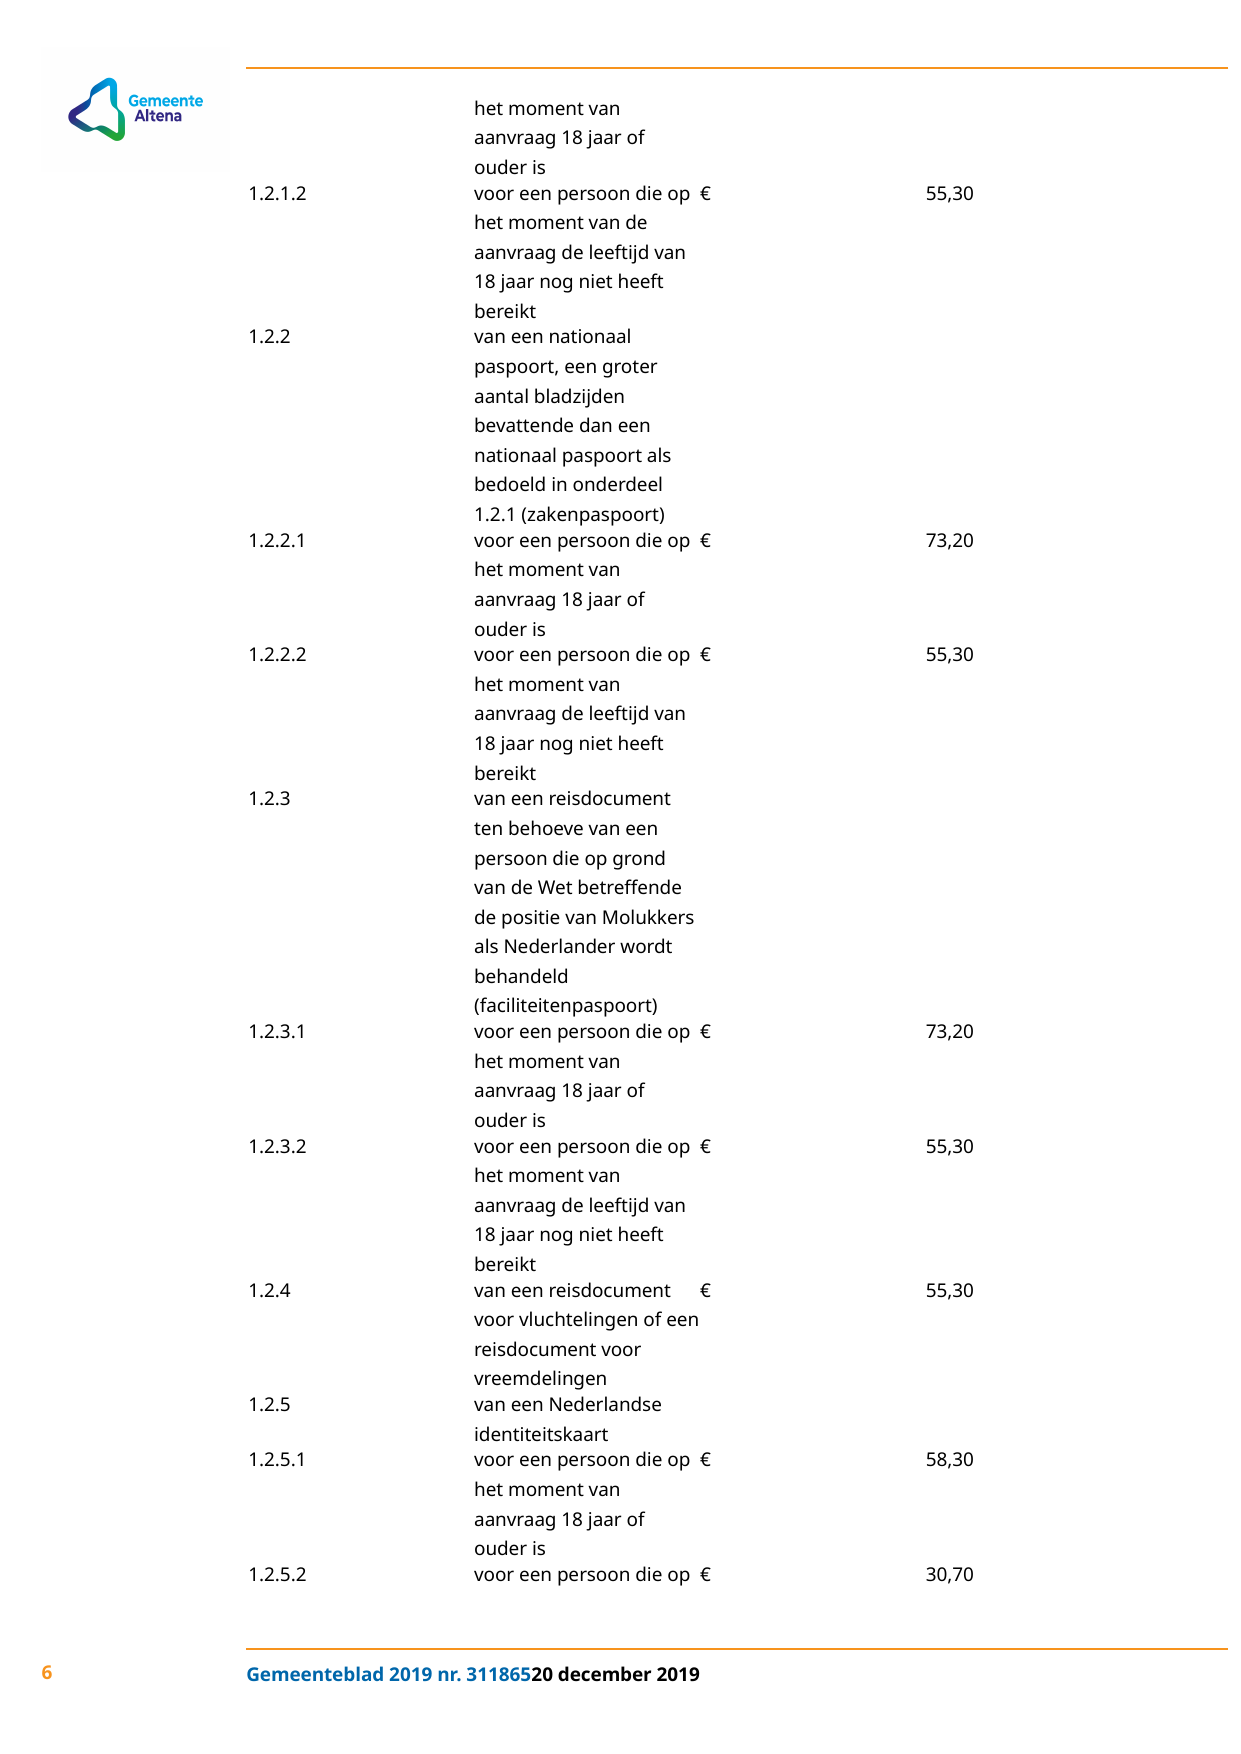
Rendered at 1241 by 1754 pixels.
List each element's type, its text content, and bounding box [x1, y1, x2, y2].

table_cell 73,20 [926, 527, 1152, 641]
table_cell van een nationaal paspoort, een groter aantal bladzijden bevattende dan een nationaal paspoort als bedoeld in onderdeel 1.2.1 (zakenpaspoort) [474, 324, 700, 527]
table_cell 1.2.3.2 [248, 1133, 474, 1277]
table_cell € [700, 641, 926, 786]
table_cell 1.2.2.1 [248, 527, 474, 641]
table_cell € [700, 1277, 926, 1391]
table_cell voor een persoon die op [474, 1561, 700, 1587]
table_cell 55,30 [926, 1133, 1152, 1277]
table_cell € [700, 1018, 926, 1133]
table_cell van een reisdocument ten behoeve van een persoon die op grond van de Wet betreffende de positie van Molukkers als Nederlander wordt behandeld (faciliteitenpaspoort) [474, 786, 700, 1018]
table_cell voor een persoon die op het moment van aanvraag de leeftijd van 18 jaar nog niet heeft bereikt [474, 1133, 700, 1277]
table_cell 1.2.5.1 [248, 1447, 474, 1561]
table_cell € [700, 1561, 926, 1587]
table_cell 1.2.1.2 [248, 180, 474, 324]
table_cell het moment van aanvraag 18 jaar of ouder is [474, 95, 700, 180]
table_cell [926, 324, 1152, 527]
table_cell 55,30 [926, 180, 1152, 324]
table_cell voor een persoon die op het moment van de aanvraag de leeftijd van 18 jaar nog niet heeft bereikt [474, 180, 700, 324]
table_cell [926, 786, 1152, 1018]
table_cell [700, 1391, 926, 1447]
table_cell 1.2.2.2 [248, 641, 474, 786]
picture [41, 47, 231, 172]
table_cell voor een persoon die op het moment van aanvraag 18 jaar of ouder is [474, 1018, 700, 1133]
table_cell 1.2.5 [248, 1391, 474, 1447]
table_cell [700, 95, 926, 180]
table_cell 1.2.4 [248, 1277, 474, 1391]
table_cell € [700, 1133, 926, 1277]
table_cell € [700, 527, 926, 641]
table_cell 1.2.2 [248, 324, 474, 527]
table_cell 1.2.3.1 [248, 1018, 474, 1133]
table_cell [926, 1391, 1152, 1447]
table_cell [700, 324, 926, 527]
table_cell € [700, 180, 926, 324]
table_cell 30,70 [926, 1561, 1152, 1587]
table_cell [926, 95, 1152, 180]
table_cell 55,30 [926, 1277, 1152, 1391]
table_cell 1.2.5.2 [248, 1561, 474, 1587]
table_cell 58,30 [926, 1447, 1152, 1561]
table_cell voor een persoon die op het moment van aanvraag 18 jaar of ouder is [474, 527, 700, 641]
table_cell [248, 95, 474, 180]
table_cell [700, 786, 926, 1018]
table_cell voor een persoon die op het moment van aanvraag 18 jaar of ouder is [474, 1447, 700, 1561]
table_cell € [700, 1447, 926, 1561]
table_cell voor een persoon die op het moment van aanvraag de leeftijd van 18 jaar nog niet heeft bereikt [474, 641, 700, 786]
table_cell 55,30 [926, 641, 1152, 786]
table_cell van een reisdocument voor vluchtelingen of een reisdocument voor vreemdelingen [474, 1277, 700, 1391]
table_cell 73,20 [926, 1018, 1152, 1133]
table_cell van een Nederlandse identiteitskaart [474, 1391, 700, 1447]
table_cell 1.2.3 [248, 786, 474, 1018]
